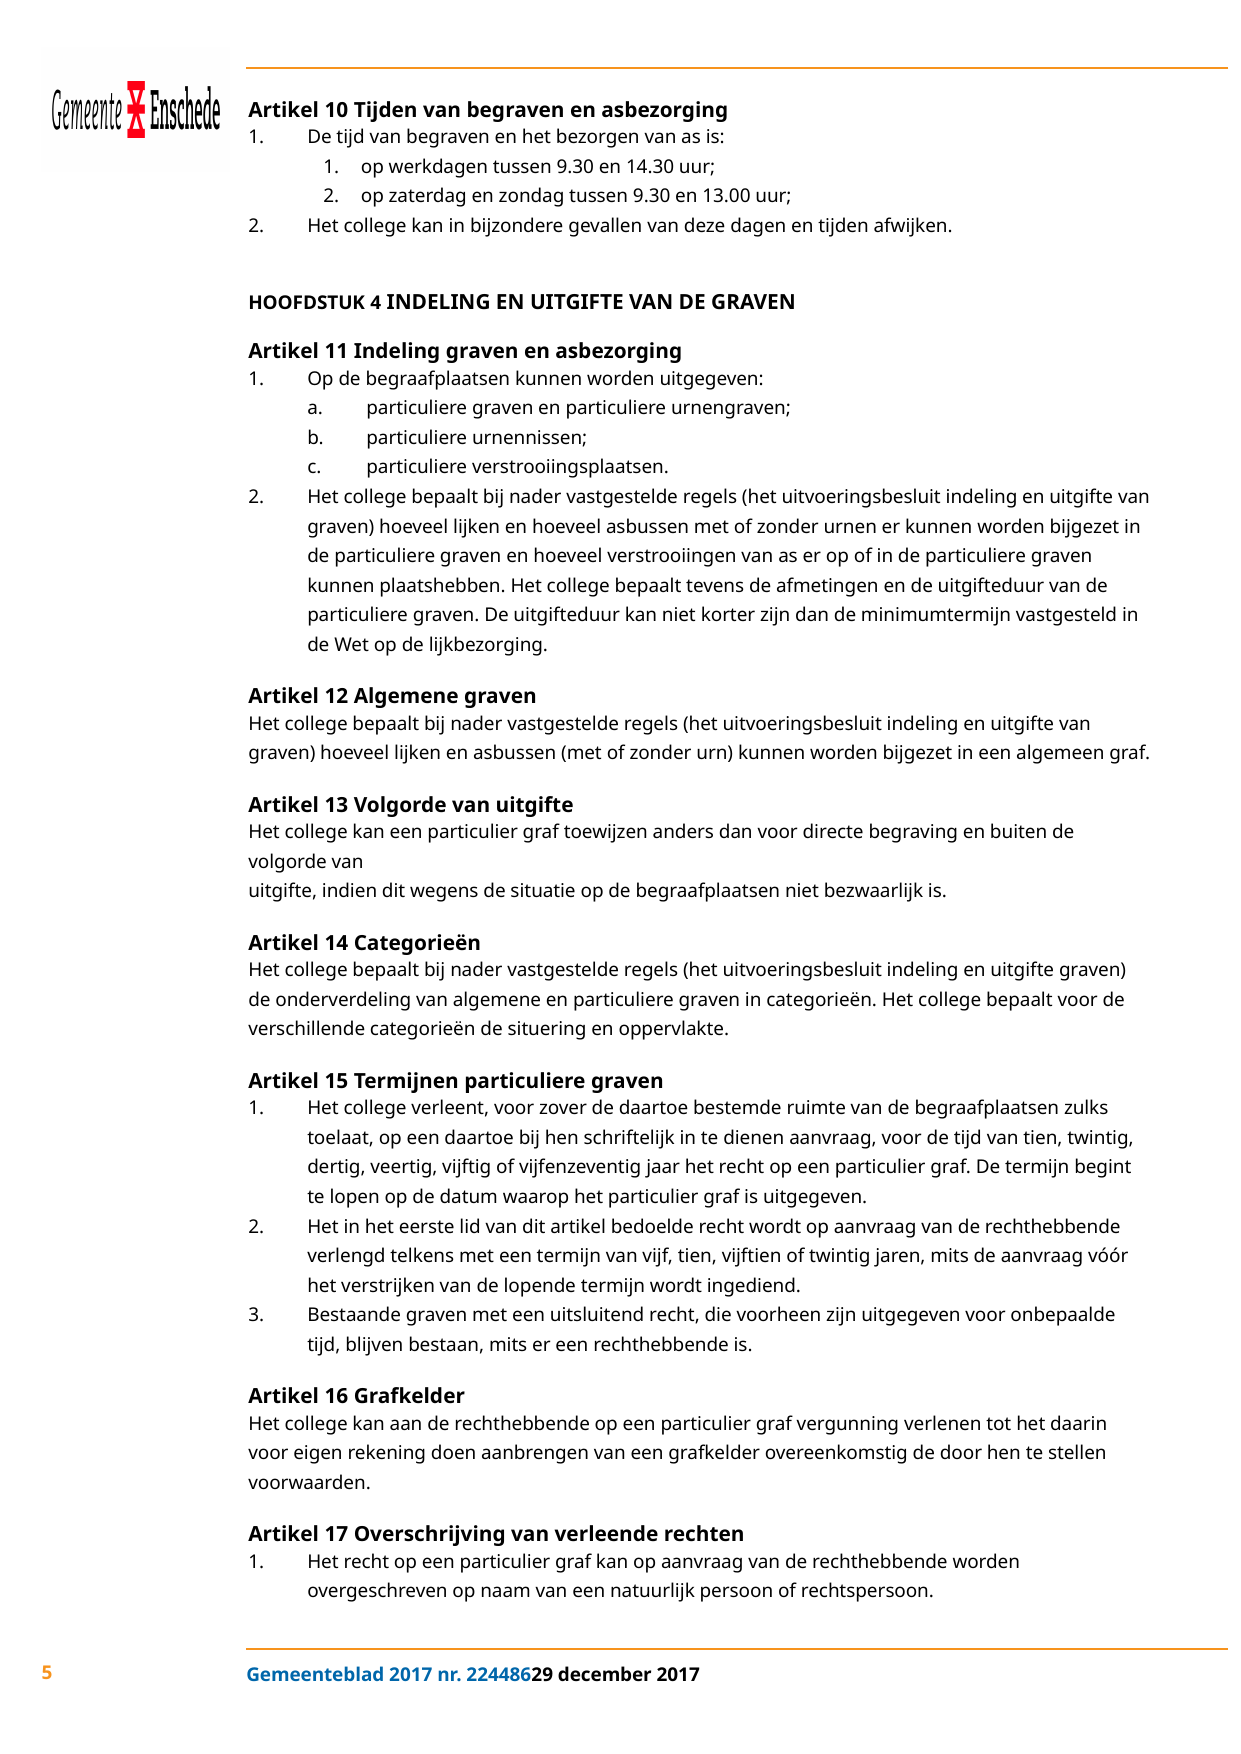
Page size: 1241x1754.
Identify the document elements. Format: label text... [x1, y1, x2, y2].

text HOOFDSTUK 4 INDELING EN UITGIFTE VAN DE GRAVEN [248, 287, 1152, 316]
text Artikel 17 Overschrijving van verleende rechten [248, 1519, 1152, 1548]
picture [41, 47, 231, 172]
text Het college bepaalt bij nader vastgestelde regels (het uitvoeringsbesluit indeling en uitgifte graven) de onderverdeling van algemene en particuliere graven in categorieën. Het college bepaalt voor de verschillende categorieën de situering en oppervlakte. [248, 956, 1152, 1041]
text Het college kan aan de rechthebbende op een particulier graf vergunning verlenen tot het daarin voor eigen rekening doen aanbrengen van een grafkelder overeenkomstig de door hen te stellen voorwaarden. [248, 1410, 1152, 1495]
list Het college kan in bijzondere gevallen van deze dagen en tijden afwijken. [248, 212, 1152, 238]
text Artikel 14 Categorieën [248, 928, 1152, 956]
text Het college kan een particulier graf toewijzen anders dan voor directe begraving en buiten de volgorde van [248, 818, 1152, 874]
list Bestaande graven met een uitsluitend recht, die voorheen zijn uitgegeven voor onbepaalde tijd, blijven bestaan, mits er een rechthebbende is. [248, 1302, 1152, 1357]
text Het college bepaalt bij nader vastgestelde regels (het uitvoeringsbesluit indeling en uitgifte van graven) hoeveel lijken en asbussen (met of zonder urn) kunnen worden bijgezet in een algemeen graf. [248, 710, 1152, 765]
list Op de begraafplaatsen kunnen worden uitgegeven: [248, 365, 1152, 391]
list op zaterdag en zondag tussen 9.30 en 13.00 uur; [323, 182, 1152, 208]
list particuliere graven en particuliere urnengraven; [307, 394, 1152, 420]
list Het college verleent, voor zover de daartoe bestemde ruimte van de begraafplaatsen zulks toelaat, op een daartoe bij hen schriftelijk in te dienen aanvraag, voor de tijd van tien, twintig, dertig, veertig, vijftig of vijfenzeventig jaar het recht op een particulier graf. De termijn begint te lopen op de datum waarop het particulier graf is uitgegeven. [248, 1094, 1152, 1209]
text Artikel 15 Termijnen particuliere graven [248, 1066, 1152, 1094]
list particuliere urnennissen; [307, 424, 1152, 450]
text Artikel 11 Indeling graven en asbezorging [248, 336, 1152, 365]
list Het college bepaalt bij nader vastgestelde regels (het uitvoeringsbesluit indeling en uitgifte van graven) hoeveel lijken en hoeveel asbussen met of zonder urnen er kunnen worden bijgezet in de particuliere graven en hoeveel verstrooiingen van as er op of in de particuliere graven kunnen plaatshebben. Het college bepaalt tevens de afmetingen en de uitgifteduur van de particuliere graven. De uitgifteduur kan niet korter zijn dan de minimumtermijn vastgesteld in de Wet op de lijkbezorging. [248, 483, 1152, 657]
text uitgifte, indien dit wegens de situatie op de begraafplaatsen niet bezwaarlijk is. [248, 878, 1152, 903]
text Artikel 12 Algemene graven [248, 682, 1152, 710]
text Artikel 16 Grafkelder [248, 1382, 1152, 1410]
list Het in het eerste lid van dit artikel bedoelde recht wordt op aanvraag van de rechthebbende verlengd telkens met een termijn van vijf, tien, vijftien of twintig jaren, mits de aanvraag vóór het verstrijken van de lopende termijn wordt ingediend. [248, 1213, 1152, 1298]
text Artikel 10 Tijden van begraven en asbezorging [248, 95, 1152, 123]
list De tijd van begraven en het bezorgen van as is: [248, 123, 1152, 149]
list Het recht op een particulier graf kan op aanvraag van de rechthebbende worden overgeschreven op naam van een natuurlijk persoon of rechtspersoon. [248, 1548, 1152, 1603]
list particuliere verstrooiingsplaatsen. [307, 454, 1152, 479]
list op werkdagen tussen 9.30 en 14.30 uur; [323, 153, 1152, 178]
text Artikel 13 Volgorde van uitgifte [248, 790, 1152, 818]
